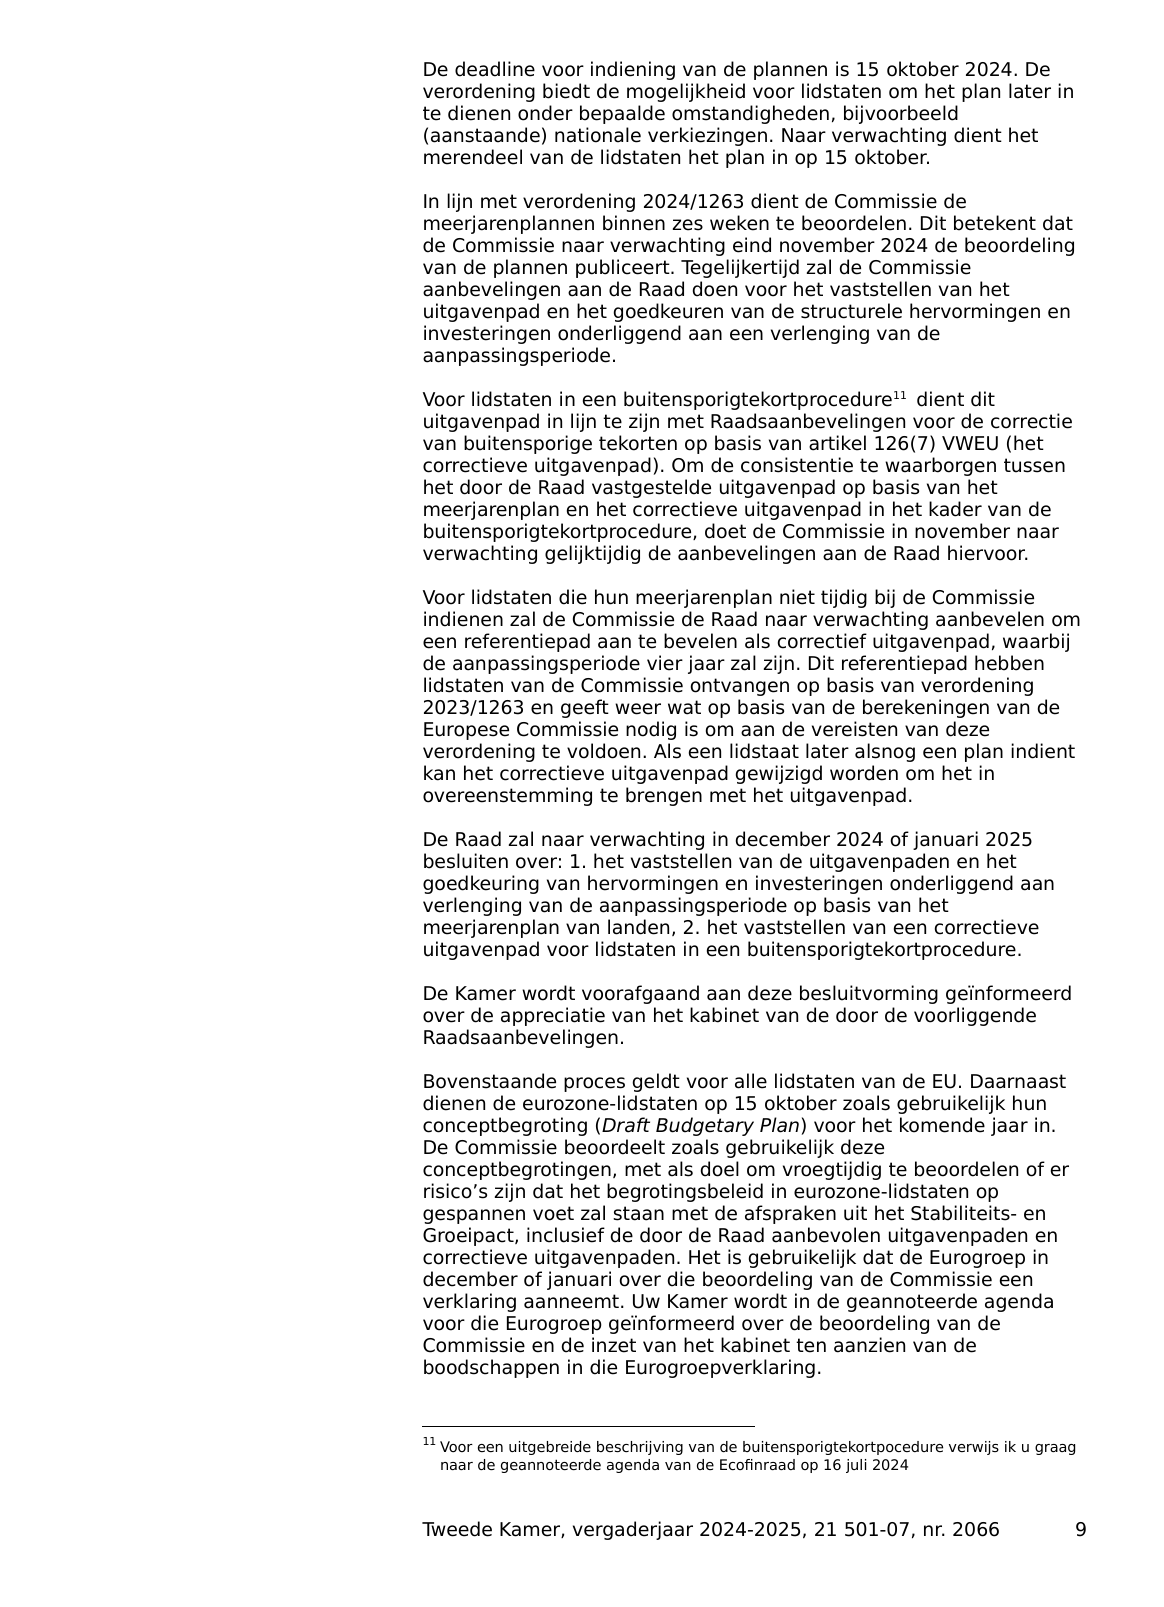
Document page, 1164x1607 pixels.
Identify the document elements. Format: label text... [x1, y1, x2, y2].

text De deadline voor indiening van de plannen is 15 oktober 2024. De verordening biedt de mogelijkheid voor lidstaten om het plan later in te dienen onder bepaalde omstandigheden, bijvoorbeeld (aanstaande) nationale verkiezingen. Naar verwachting dient het merendeel van de lidstaten het plan in op 15 oktober. [422, 59, 1087, 169]
text In lijn met verordening 2024/1263 dient de Commissie de meerjarenplannen binnen zes weken te beoordelen. Dit betekent dat de Commissie naar verwachting eind november 2024 de beoordeling van de plannen publiceert. Tegelijkertijd zal de Commissie aanbevelingen aan de Raad doen voor het vaststellen van het uitgavenpad en het goedkeuren van de structurele hervormingen en investeringen onderliggend aan een verlenging van de aanpassingsperiode. [422, 191, 1087, 367]
text De Raad zal naar verwachting in december 2024 of januari 2025 besluiten over: 1. het vaststellen van de uitgavenpaden en het goedkeuring van hervormingen en investeringen onderliggend aan verlenging van de aanpassingsperiode op basis van het meerjarenplan van landen, 2. het vaststellen van een correctieve uitgavenpad voor lidstaten in een buitensporigtekortprocedure. [422, 829, 1087, 961]
text Voor een uitgebreide beschrijving van de buitensporigtekortpocedure verwijs ik u graag naar de geannoteerde agenda van de Ecofinraad op 16 juli 2024 [422, 1435, 1087, 1474]
text Voor lidstaten in een buitensporigtekortprocedure dient dit uitgavenpad in lijn te zijn met Raadsaanbevelingen voor de correctie van buitensporige tekorten op basis van artikel 126(7) VWEU (het correctieve uitgavenpad). Om de consistentie te waarborgen tussen het door de Raad vastgestelde uitgavenpad op basis van het meerjarenplan en het correctieve uitgavenpad in het kader van de buitensporigtekortprocedure, doet de Commissie in november naar verwachting gelijktijdig de aanbevelingen aan de Raad hiervoor. [422, 389, 1087, 565]
text Bovenstaande proces geldt voor alle lidstaten van de EU. Daarnaast dienen de eurozone-lidstaten op 15 oktober zoals gebruikelijk hun conceptbegroting (Draft Budgetary Plan) voor het komende jaar in. De Commissie beoordeelt zoals gebruikelijk deze conceptbegrotingen, met als doel om vroegtijdig te beoordelen of er risico’s zijn dat het begrotingsbeleid in eurozone-lidstaten op gespannen voet zal staan met de afspraken uit het Stabiliteits- en Groeipact, inclusief de door de Raad aanbevolen uitgavenpaden en correctieve uitgavenpaden. Het is gebruikelijk dat de Eurogroep in december of januari over die beoordeling van de Commissie een verklaring aanneemt. Uw Kamer wordt in de geannoteerde agenda voor die Eurogroep geïnformeerd over de beoordeling van de Commissie en de inzet van het kabinet ten aanzien van de boodschappen in die Eurogroepverklaring. [422, 1071, 1087, 1379]
text Voor lidstaten die hun meerjarenplan niet tijdig bij de Commissie indienen zal de Commissie de Raad naar verwachting aanbevelen om een referentiepad aan te bevelen als correctief uitgavenpad, waarbij de aanpassingsperiode vier jaar zal zijn. Dit referentiepad hebben lidstaten van de Commissie ontvangen op basis van verordening 2023/1263 en geeft weer wat op basis van de berekeningen van de Europese Commissie nodig is om aan de vereisten van deze verordening te voldoen. Als een lidstaat later alsnog een plan indient kan het correctieve uitgavenpad gewijzigd worden om het in overeenstemming te brengen met het uitgavenpad. [422, 587, 1087, 807]
text De Kamer wordt voorafgaand aan deze besluitvorming geïnformeerd over de appreciatie van het kabinet van de door de voorliggende Raadsaanbevelingen. [422, 983, 1087, 1049]
